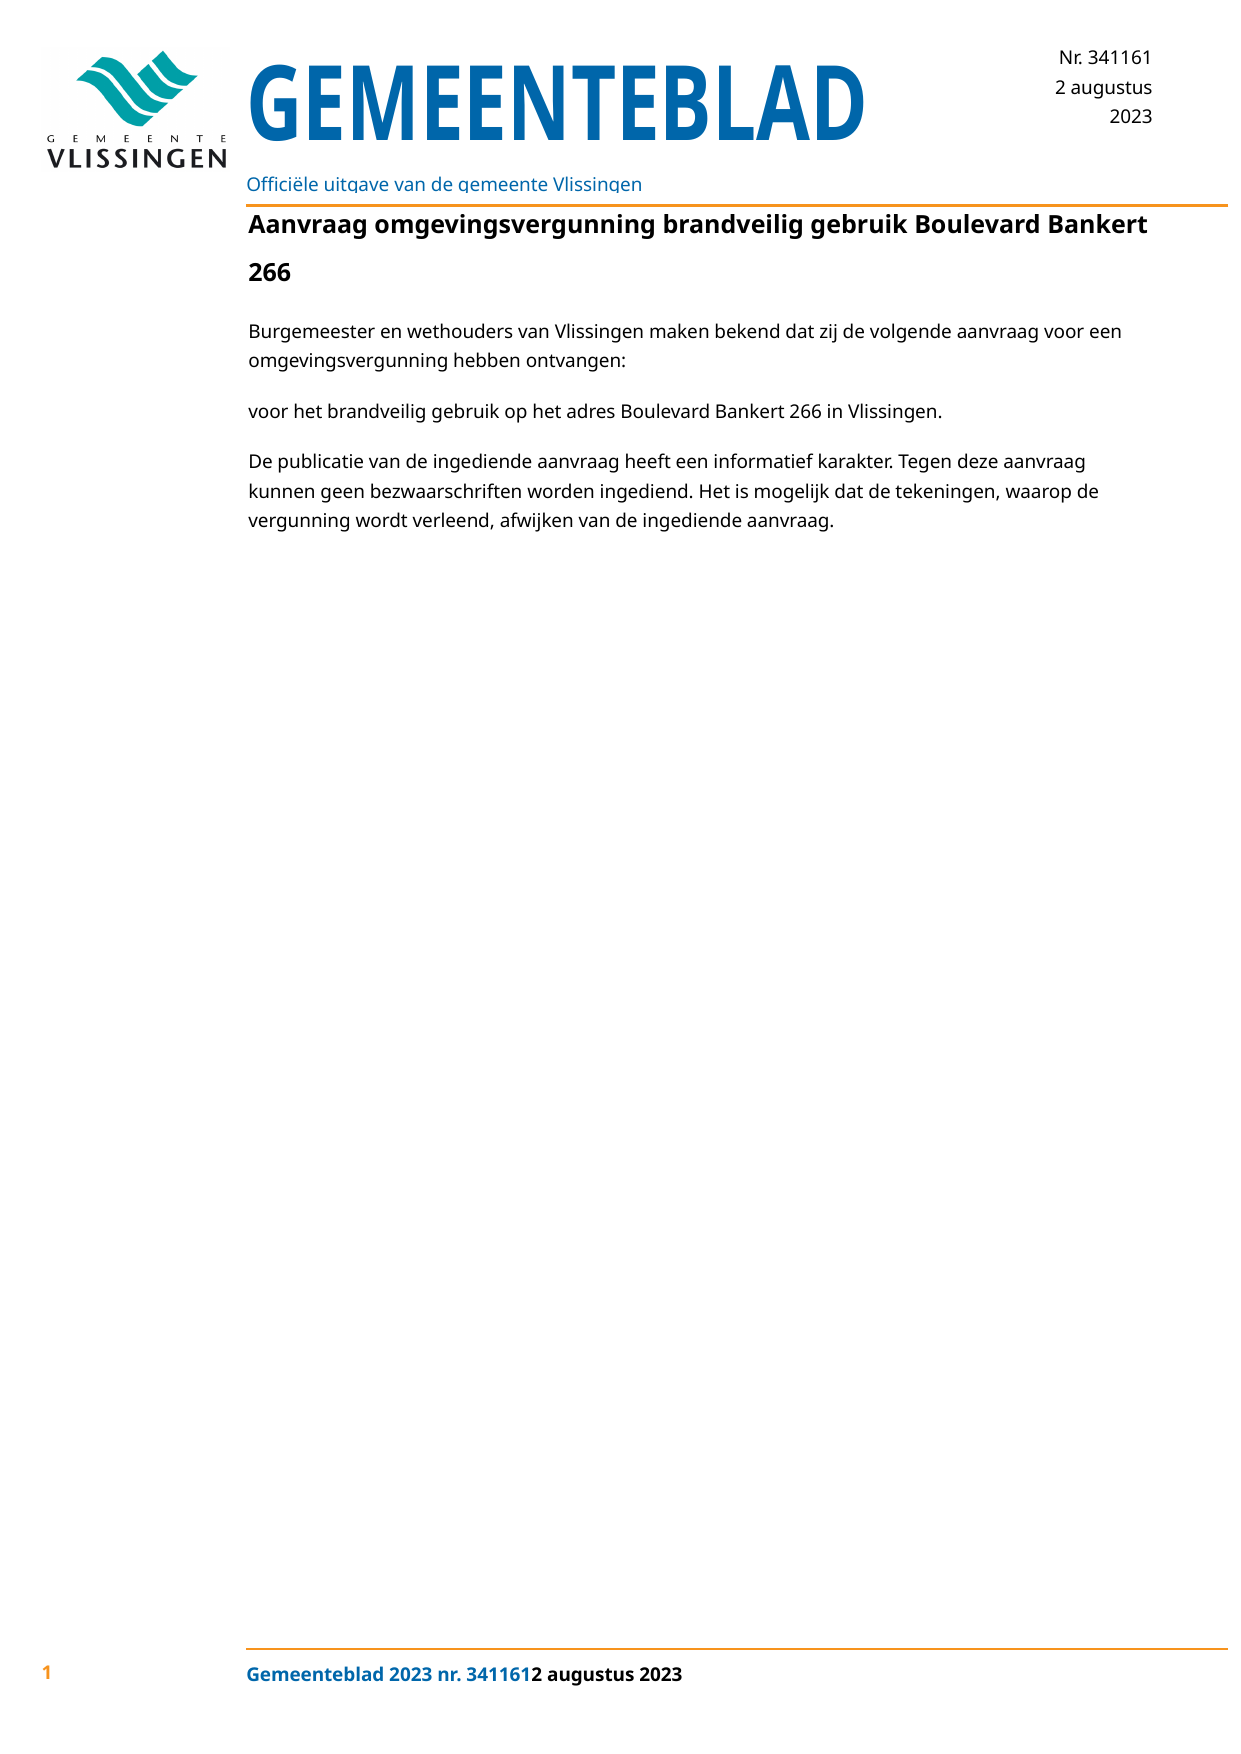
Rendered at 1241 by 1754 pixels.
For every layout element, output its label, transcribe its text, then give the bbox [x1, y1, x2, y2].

picture [41, 47, 231, 172]
text Aanvraag omgevingsvergunning brandveilig gebruik Boulevard Bankert 266 [248, 207, 1152, 288]
text Burgemeester en wethouders van Vlissingen maken bekend dat zij de volgende aanvraag voor een omgevingsvergunning hebben ontvangen: [248, 318, 1152, 373]
text voor het brandveilig gebruik op het adres Boulevard Bankert 266 in Vlissingen. [248, 398, 1152, 424]
text De publicatie van de ingediende aanvraag heeft een informatief karakter. Tegen deze aanvraag kunnen geen bezwaarschriften worden ingediend. Het is mogelijk dat de tekeningen, waarop de vergunning wordt verleend, afwijken van de ingediende aanvraag. [248, 448, 1152, 533]
